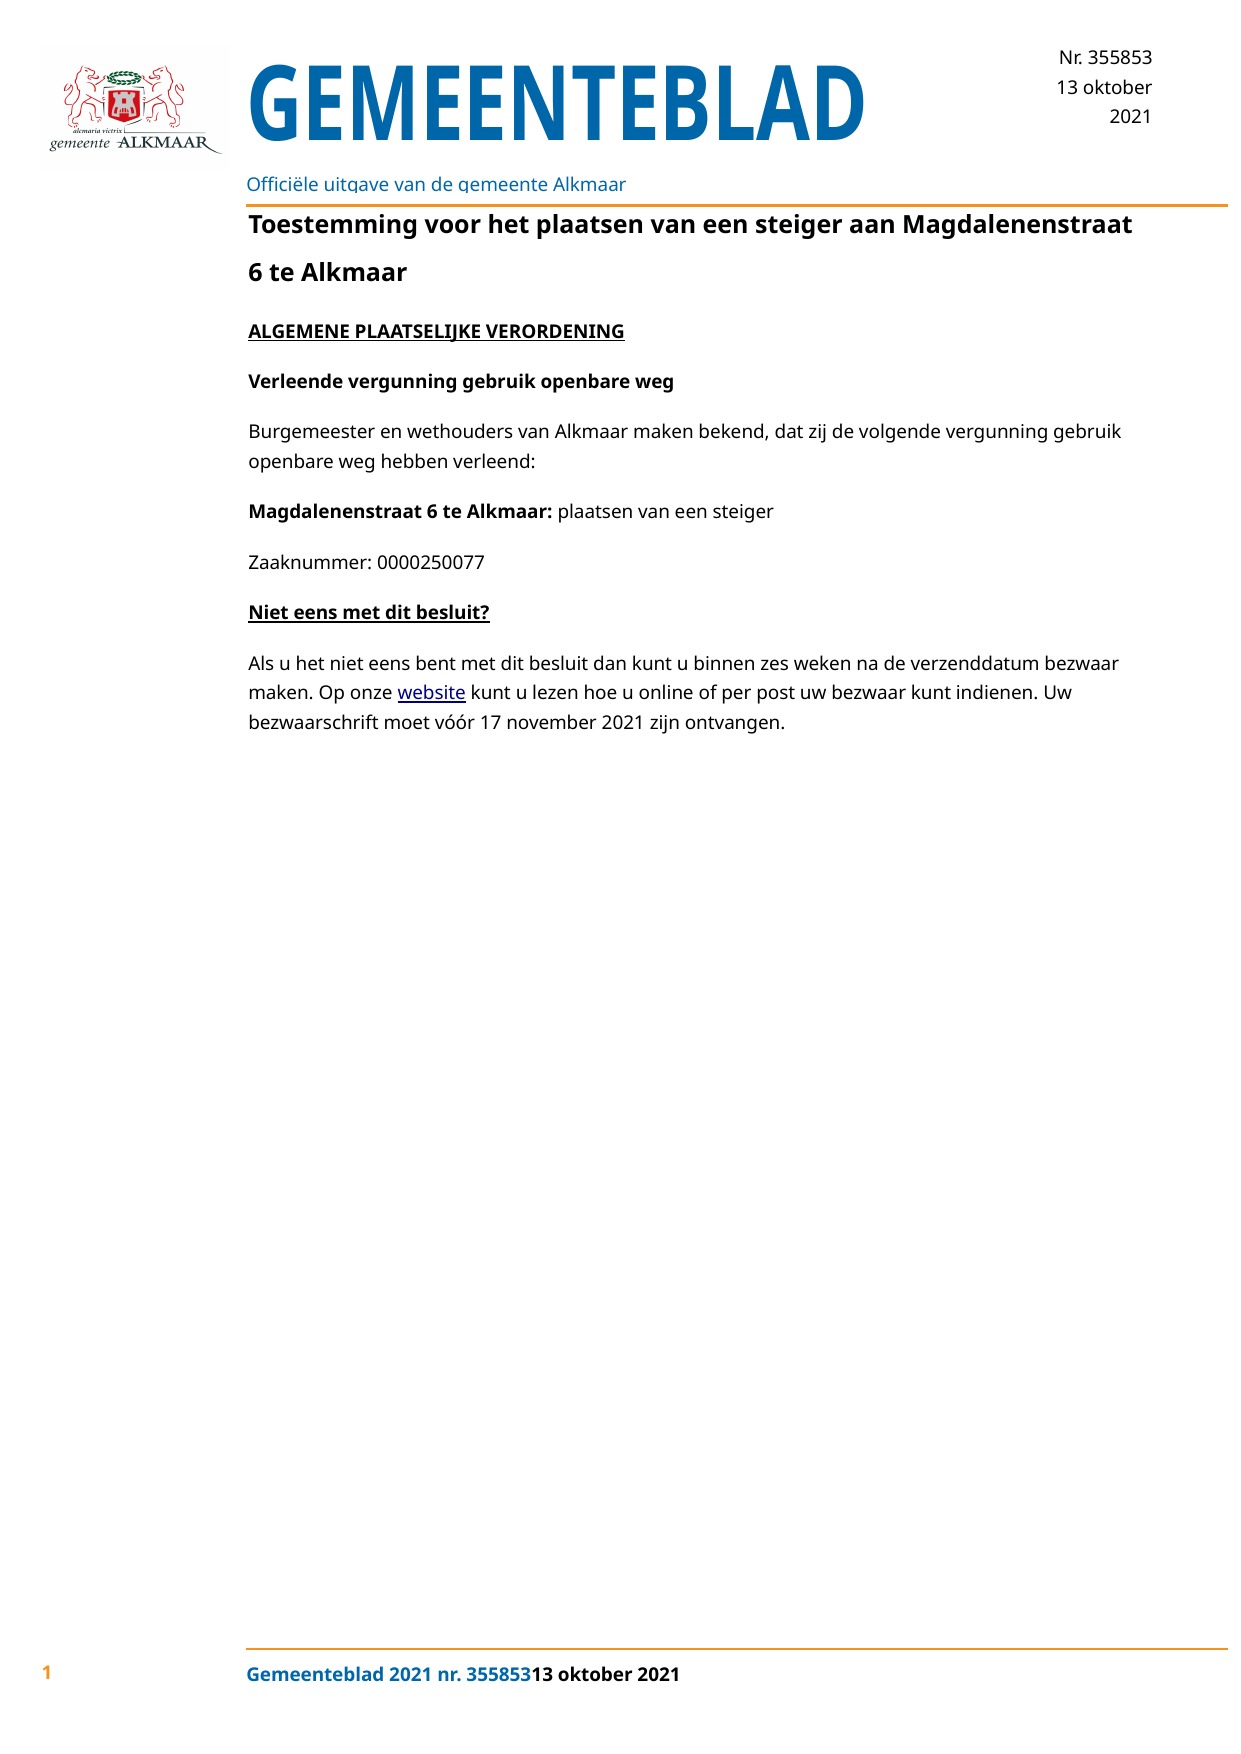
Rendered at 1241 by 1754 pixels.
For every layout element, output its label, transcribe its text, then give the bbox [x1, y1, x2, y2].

text Magdalenenstraat 6 te Alkmaar: plaatsen van een steiger [248, 499, 1152, 524]
text Verleende vergunning gebruik openbare weg [248, 368, 1152, 394]
text Niet eens met dit besluit? [248, 599, 1152, 625]
text Zaaknummer: 0000250077 [248, 549, 1152, 575]
text Als u het niet eens bent met dit besluit dan kunt u binnen zes weken na de verzenddatum bezwaar maken. Op onze website kunt u lezen hoe u online of per post uw bezwaar kunt indienen. Uw bezwaarschrift moet vóór 17 november 2021 zijn ontvangen. [248, 650, 1152, 735]
text Burgemeester en wethouders van Alkmaar maken bekend, dat zij de volgende vergunning gebruik openbare weg hebben verleend: [248, 419, 1152, 474]
picture [41, 47, 231, 172]
text Toestemming voor het plaatsen van een steiger aan Magdalenenstraat 6 te Alkmaar [248, 207, 1152, 288]
text ALGEMENE PLAATSELIJKE VERORDENING [248, 318, 1152, 344]
